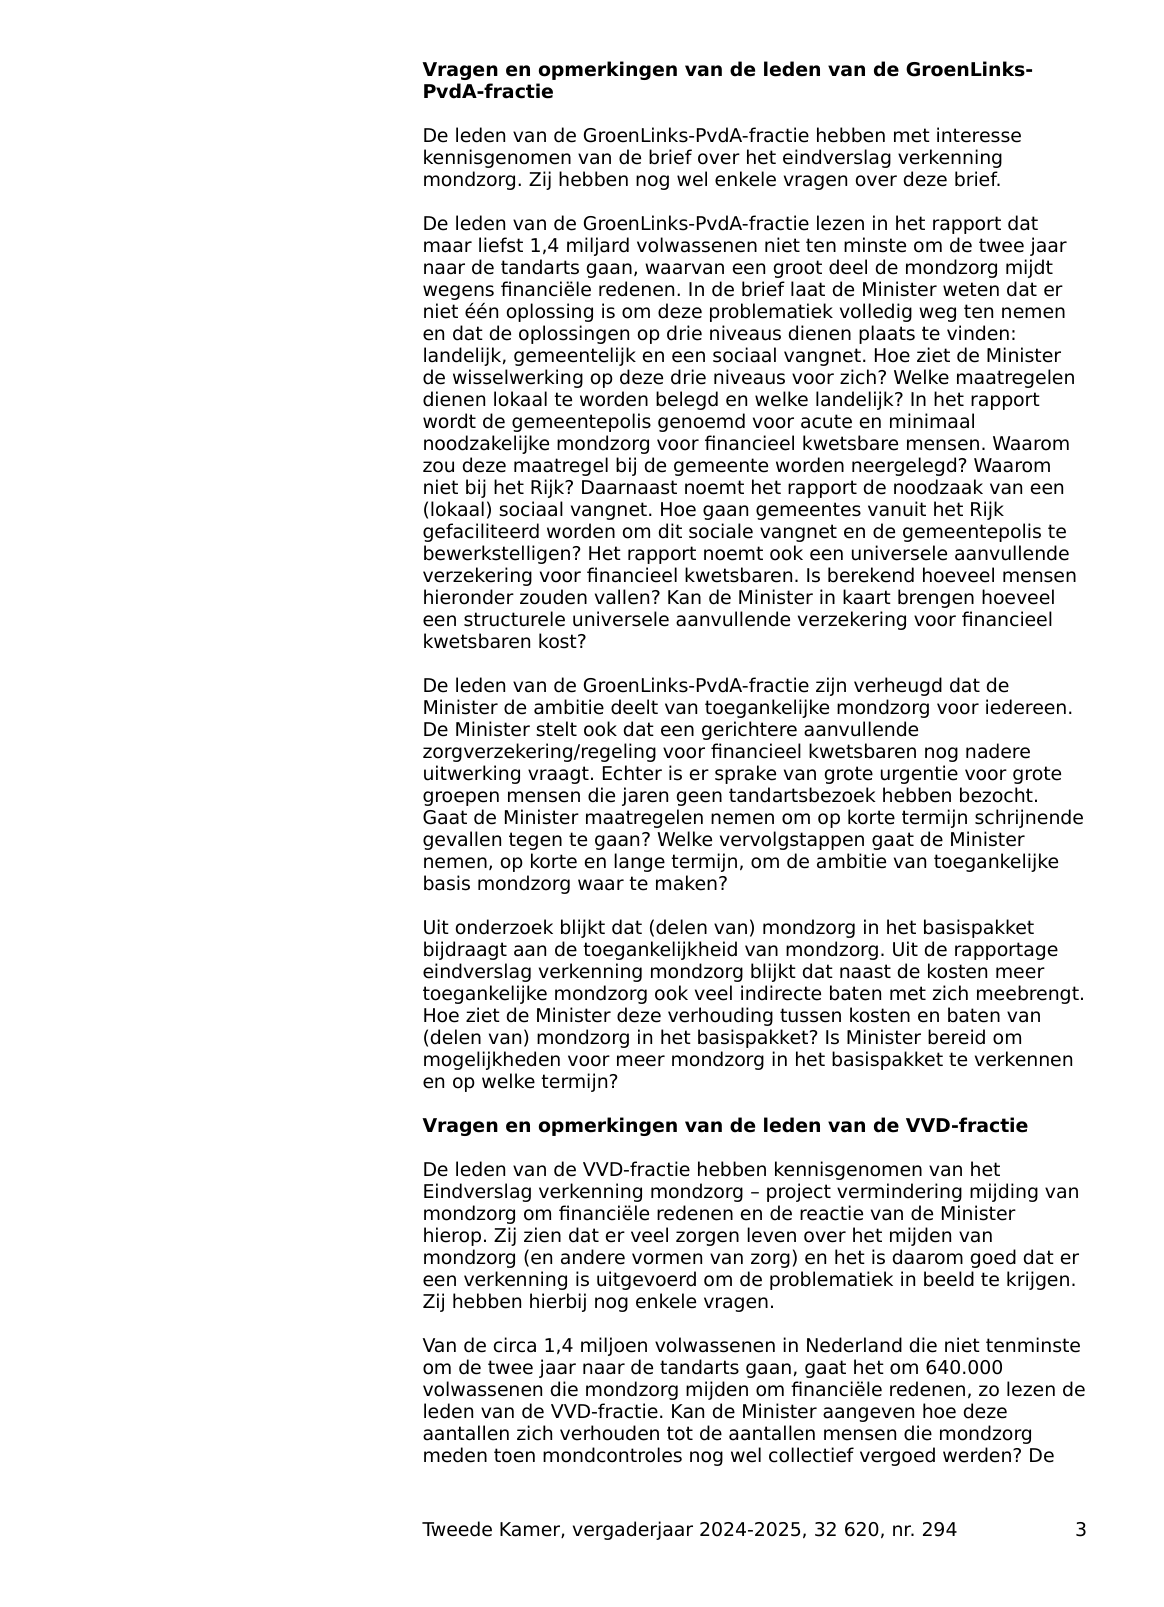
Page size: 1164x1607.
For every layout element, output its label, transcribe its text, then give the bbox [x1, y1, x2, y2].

text De leden van de VVD-fractie hebben kennisgenomen van het Eindverslag verkenning mondzorg – project vermindering mijding van mondzorg om financiële redenen en de reactie van de Minister hierop. Zij zien dat er veel zorgen leven over het mijden van mondzorg (en andere vormen van zorg) en het is daarom goed dat er een verkenning is uitgevoerd om de problematiek in beeld te krijgen. Zij hebben hierbij nog enkele vragen. [422, 1159, 1087, 1313]
subtitle Vragen en opmerkingen van de leden van de GroenLinks-PvdA-fractie [422, 59, 1087, 103]
text Uit onderzoek blijkt dat (delen van) mondzorg in het basispakket bijdraagt aan de toegankelijkheid van mondzorg. Uit de rapportage eindverslag verkenning mondzorg blijkt dat naast de kosten meer toegankelijke mondzorg ook veel indirecte baten met zich meebrengt. Hoe ziet de Minister deze verhouding tussen kosten en baten van (delen van) mondzorg in het basispakket? Is Minister bereid om mogelijkheden voor meer mondzorg in het basispakket te verkennen en op welke termijn? [422, 917, 1087, 1093]
text Van de circa 1,4 miljoen volwassenen in Nederland die niet tenminste om de twee jaar naar de tandarts gaan, gaat het om 640.000 volwassenen die mondzorg mijden om financiële redenen, zo lezen de leden van de VVD-fractie. Kan de Minister aangeven hoe deze aantallen zich verhouden tot de aantallen mensen die mondzorg meden toen mondcontroles nog wel collectief vergoed werden? De [422, 1335, 1087, 1467]
text De leden van de GroenLinks-PvdA-fractie zijn verheugd dat de Minister de ambitie deelt van toegankelijke mondzorg voor iedereen. De Minister stelt ook dat een gerichtere aanvullende zorgverzekering/regeling voor financieel kwetsbaren nog nadere uitwerking vraagt. Echter is er sprake van grote urgentie voor grote groepen mensen die jaren geen tandartsbezoek hebben bezocht. Gaat de Minister maatregelen nemen om op korte termijn schrijnende gevallen tegen te gaan? Welke vervolgstappen gaat de Minister nemen, op korte en lange termijn, om de ambitie van toegankelijke basis mondzorg waar te maken? [422, 675, 1087, 895]
subtitle Vragen en opmerkingen van de leden van de VVD-fractie [422, 1115, 1087, 1137]
text De leden van de GroenLinks-PvdA-fractie hebben met interesse kennisgenomen van de brief over het eindverslag verkenning mondzorg. Zij hebben nog wel enkele vragen over deze brief. [422, 125, 1087, 191]
text De leden van de GroenLinks-PvdA-fractie lezen in het rapport dat maar liefst 1,4 miljard volwassenen niet ten minste om de twee jaar naar de tandarts gaan, waarvan een groot deel de mondzorg mijdt wegens financiële redenen. In de brief laat de Minister weten dat er niet één oplossing is om deze problematiek volledig weg ten nemen en dat de oplossingen op drie niveaus dienen plaats te vinden: landelijk, gemeentelijk en een sociaal vangnet. Hoe ziet de Minister de wisselwerking op deze drie niveaus voor zich? Welke maatregelen dienen lokaal te worden belegd en welke landelijk? In het rapport wordt de gemeentepolis genoemd voor acute en minimaal noodzakelijke mondzorg voor financieel kwetsbare mensen. Waarom zou deze maatregel bij de gemeente worden neergelegd? Waarom niet bij het Rijk? Daarnaast noemt het rapport de noodzaak van een (lokaal) sociaal vangnet. Hoe gaan gemeentes vanuit het Rijk gefaciliteerd worden om dit sociale vangnet en de gemeentepolis te bewerkstelligen? Het rapport noemt ook een universele aanvullende verzekering voor financieel kwetsbaren. Is berekend hoeveel mensen hieronder zouden vallen? Kan de Minister in kaart brengen hoeveel een structurele universele aanvullende verzekering voor financieel kwetsbaren kost? [422, 213, 1087, 653]
